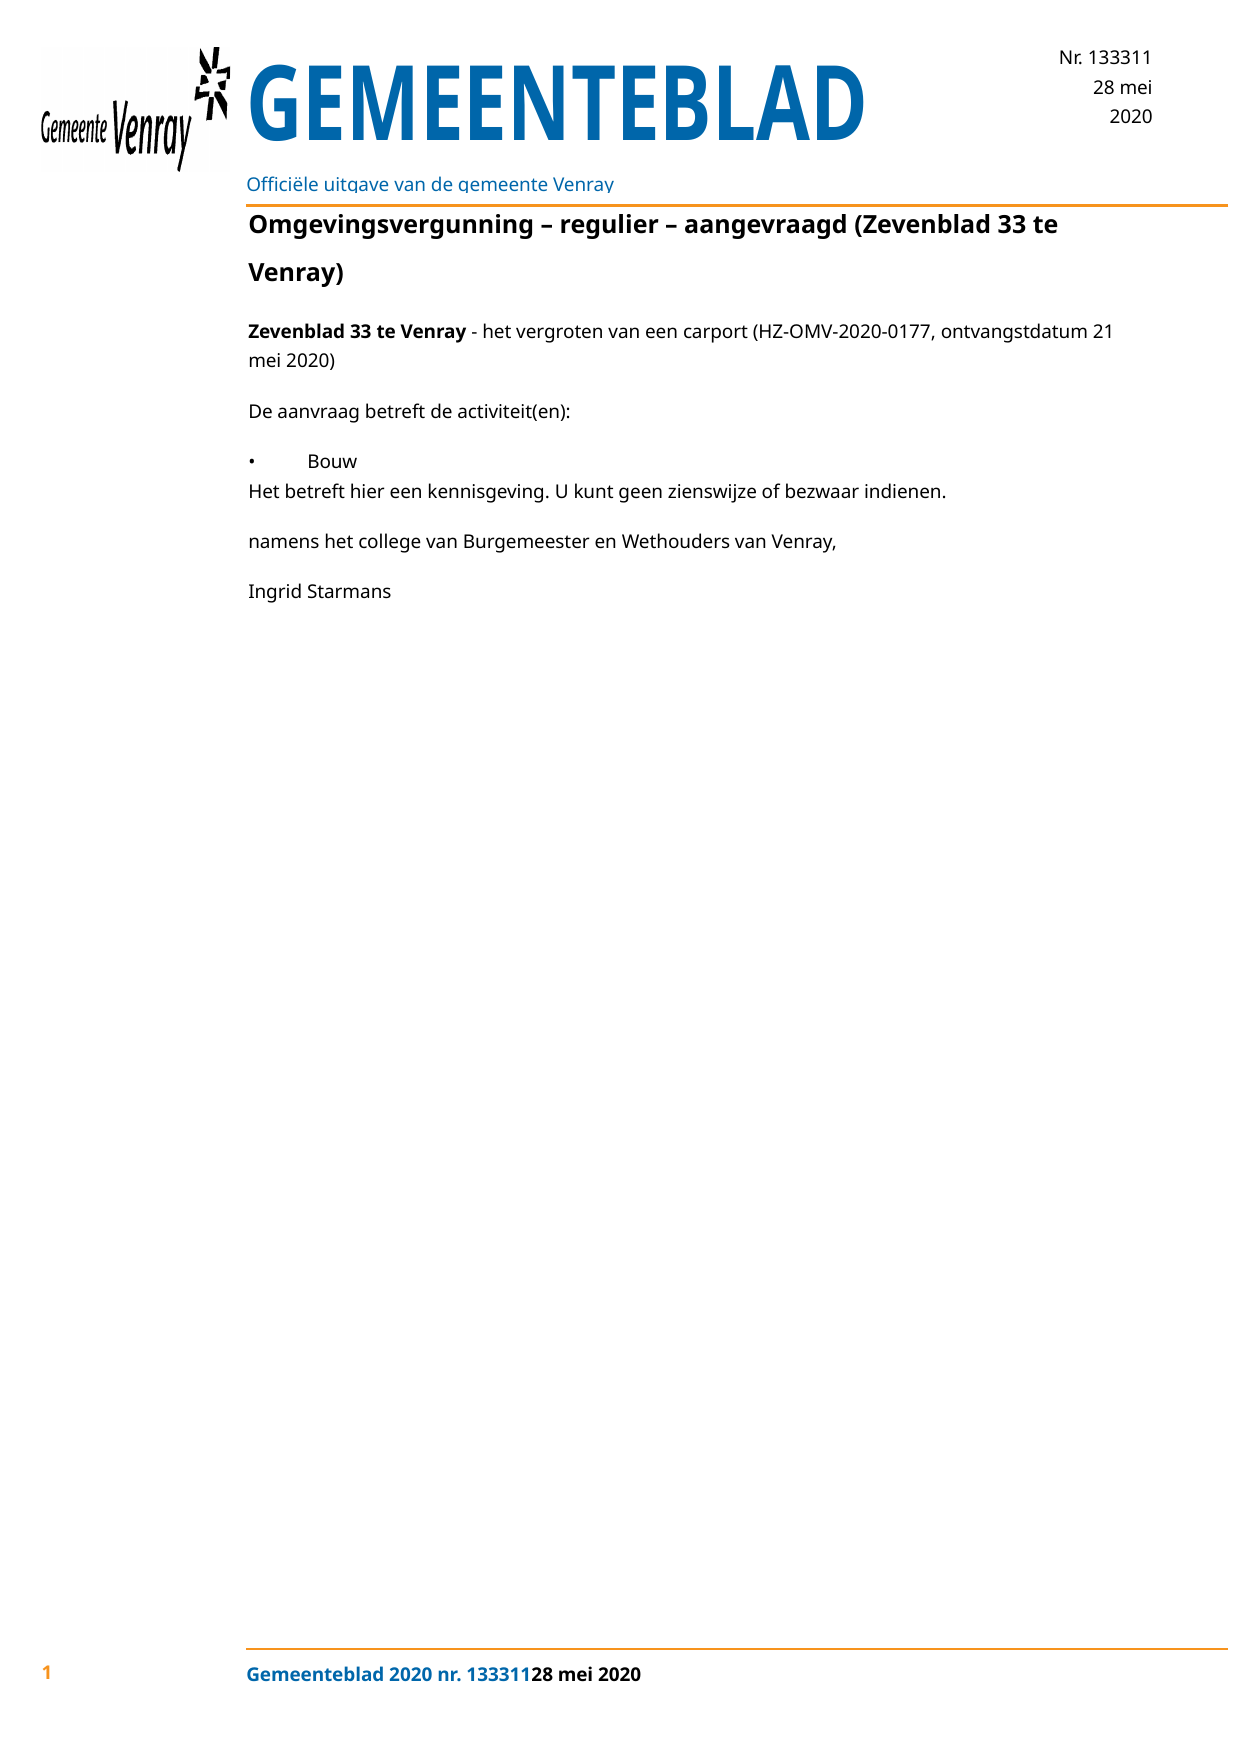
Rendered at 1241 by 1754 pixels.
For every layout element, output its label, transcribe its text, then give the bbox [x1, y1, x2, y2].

text De aanvraag betreft de activiteit(en): [248, 398, 1152, 424]
text Omgevingsvergunning – regulier – aangevraagd (Zevenblad 33 te Venray) [248, 207, 1152, 288]
list Bouw [248, 448, 1152, 474]
text Ingrid Starmans [248, 579, 1152, 604]
text namens het college van Burgemeester en Wethouders van Venray, [248, 528, 1152, 554]
picture [41, 47, 231, 172]
text Zevenblad 33 te Venray - het vergroten van een carport (HZ-OMV-2020-0177, ontvangstdatum 21 mei 2020) [248, 318, 1152, 373]
text Het betreft hier een kennisgeving. U kunt geen zienswijze of bezwaar indienen. [248, 478, 1152, 504]
